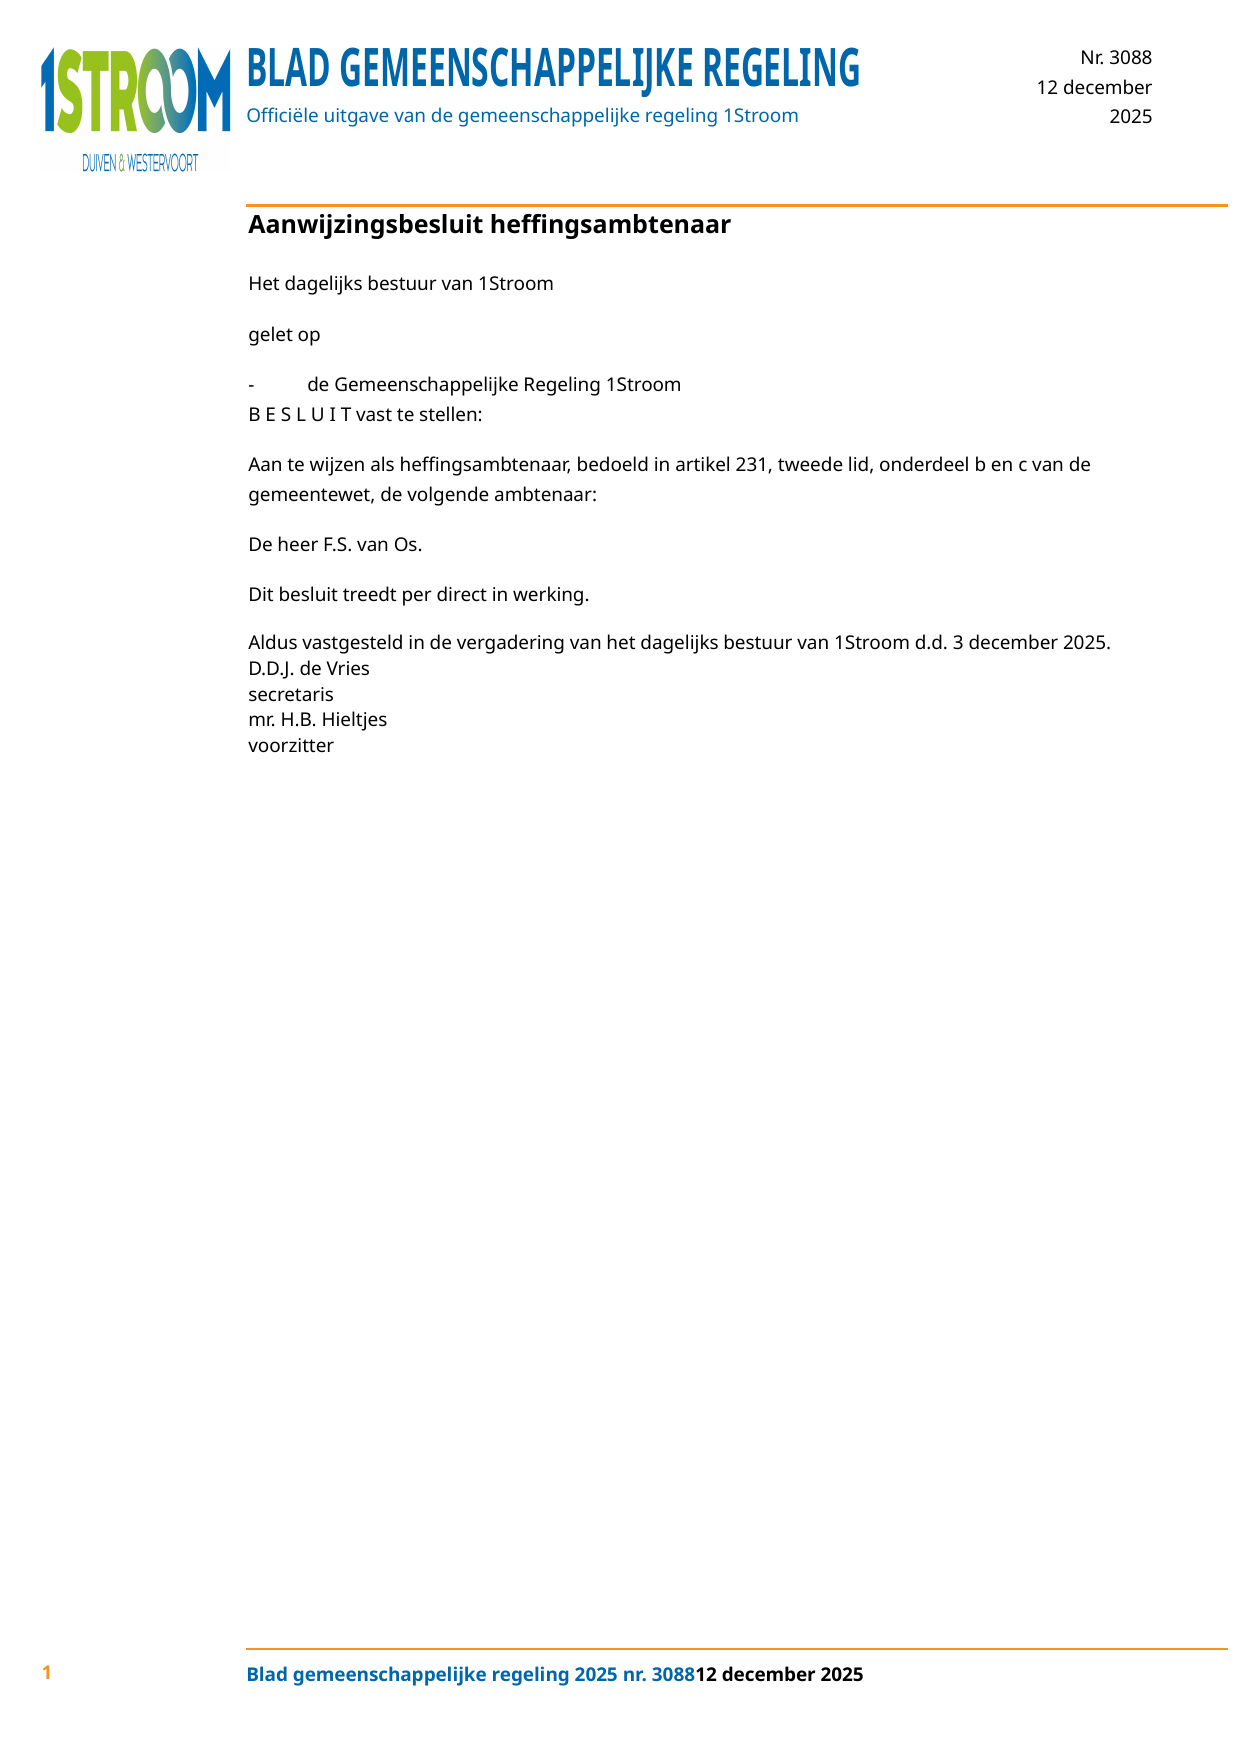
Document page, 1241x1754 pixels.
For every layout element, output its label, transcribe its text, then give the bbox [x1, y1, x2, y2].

text mr. H.B. Hieltjes [248, 707, 1152, 732]
text Aanwijzingsbesluit heffingsambtenaar [248, 207, 1152, 241]
list de Gemeenschappelijke Regeling 1Stroom [248, 371, 1152, 397]
text De heer F.S. van Os. [248, 531, 1152, 557]
picture [41, 47, 231, 172]
text B E S L U I T vast te stellen: [248, 401, 1152, 426]
text voorzitter [248, 732, 1152, 758]
text Aan te wijzen als heffingsambtenaar, bedoeld in artikel 231, tweede lid, onderdeel b en c van de gemeentewet, de volgende ambtenaar: [248, 451, 1152, 506]
text D.D.J. de Vries [248, 655, 1152, 681]
text gelet op [248, 321, 1152, 346]
text Aldus vastgesteld in de vergadering van het dagelijks bestuur van 1Stroom d.d. 3 december 2025. [248, 629, 1152, 655]
text Het dagelijks bestuur van 1Stroom [248, 270, 1152, 296]
text Dit besluit treedt per direct in werking. [248, 582, 1152, 607]
text secretaris [248, 681, 1152, 707]
